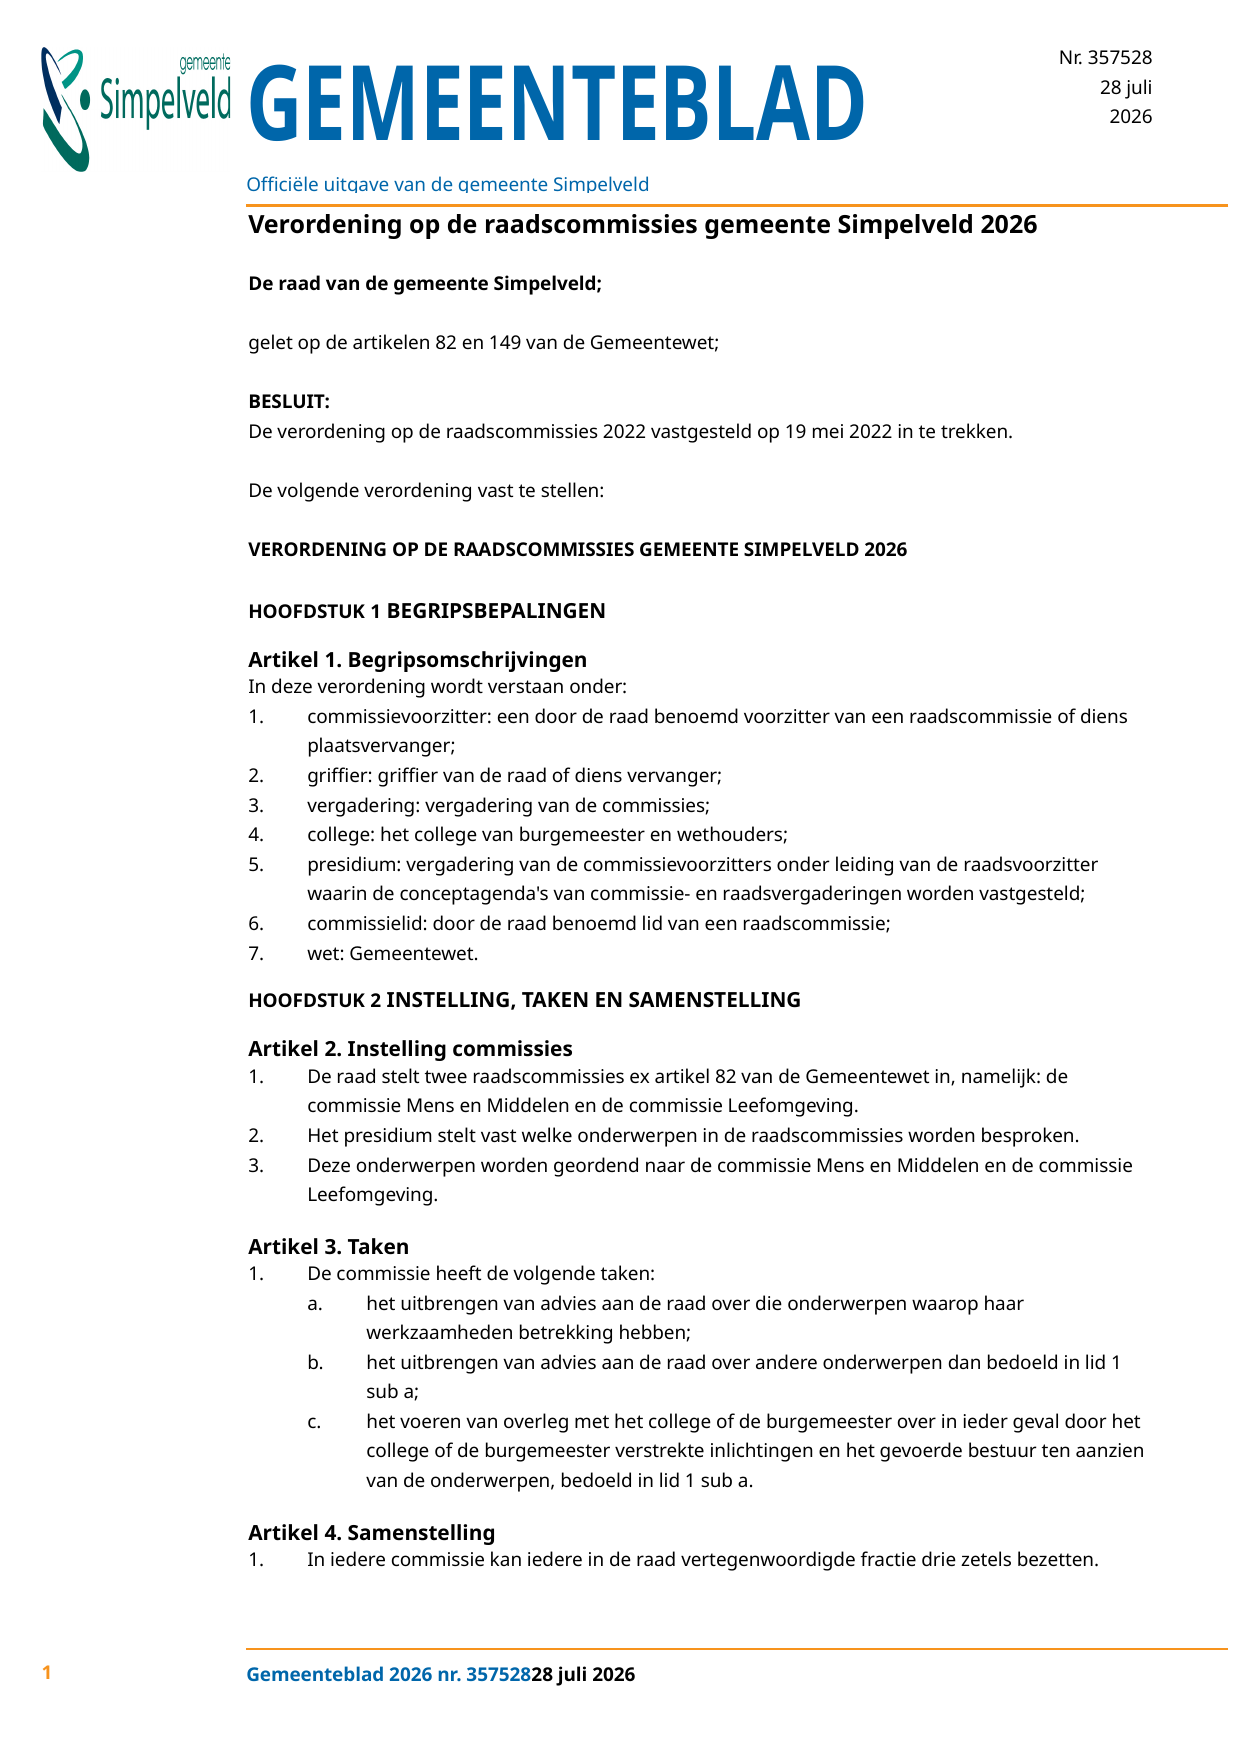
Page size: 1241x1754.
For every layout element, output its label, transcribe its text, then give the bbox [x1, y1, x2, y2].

text In deze verordening wordt verstaan onder: [248, 673, 1152, 699]
text Artikel 1. Begripsomschrijvingen [248, 645, 1152, 673]
list college: het college van burgemeester en wethouders; [248, 821, 1152, 847]
list commissievoorzitter: een door de raad benoemd voorzitter van een raadscommissie of diens plaatsvervanger; [248, 703, 1152, 758]
list De commissie heeft de volgende taken: [248, 1260, 1152, 1286]
text BESLUIT: [248, 389, 1152, 414]
text Artikel 2. Instelling commissies [248, 1034, 1152, 1063]
text Artikel 3. Taken [248, 1232, 1152, 1260]
list De raad stelt twee raadscommissies ex artikel 82 van de Gemeentewet in, namelijk: de commissie Mens en Middelen en de commissie Leefomgeving. [248, 1063, 1152, 1118]
list het uitbrengen van advies aan de raad over die onderwerpen waarop haar werkzaamheden betrekking hebben; [307, 1290, 1152, 1345]
text De raad van de gemeente Simpelveld; [248, 270, 1152, 296]
list wet: Gemeentewet. [248, 940, 1152, 965]
list commissielid: door de raad benoemd lid van een raadscommissie; [248, 910, 1152, 936]
picture [41, 47, 231, 172]
text Artikel 4. Samenstelling [248, 1518, 1152, 1546]
text De verordening op de raadscommissies 2022 vastgesteld op 19 mei 2022 in te trekken. [248, 418, 1152, 444]
text Verordening op de raadscommissies gemeente Simpelveld 2026 [248, 207, 1152, 241]
list presidium: vergadering van de commissievoorzitters onder leiding van de raadsvoorzitter waarin de conceptagenda's van commissie- en raadsvergaderingen worden vastgesteld; [248, 851, 1152, 906]
text HOOFDSTUK 2 INSTELLING, TAKEN EN SAMENSTELLING [248, 985, 1152, 1014]
list Deze onderwerpen worden geordend naar de commissie Mens en Middelen en de commissie Leefomgeving. [248, 1152, 1152, 1207]
text HOOFDSTUK 1 BEGRIPSBEPALINGEN [248, 596, 1152, 624]
list In iedere commissie kan iedere in de raad vertegenwoordigde fractie drie zetels bezetten. [248, 1546, 1152, 1572]
text De volgende verordening vast te stellen: [248, 477, 1152, 503]
text gelet op de artikelen 82 en 149 van de Gemeentewet; [248, 329, 1152, 355]
list Het presidium stelt vast welke onderwerpen in de raadscommissies worden besproken. [248, 1122, 1152, 1148]
text VERORDENING OP DE RAADSCOMMISSIES GEMEENTE SIMPELVELD 2026 [248, 537, 1152, 562]
list griffier: griffier van de raad of diens vervanger; [248, 762, 1152, 788]
list het voeren van overleg met het college of de burgemeester over in ieder geval door het college of de burgemeester verstrekte inlichtingen en het gevoerde bestuur ten aanzien van de onderwerpen, bedoeld in lid 1 sub a. [307, 1408, 1152, 1493]
list het uitbrengen van advies aan de raad over andere onderwerpen dan bedoeld in lid 1 sub a; [307, 1349, 1152, 1404]
list vergadering: vergadering van de commissies; [248, 792, 1152, 817]
